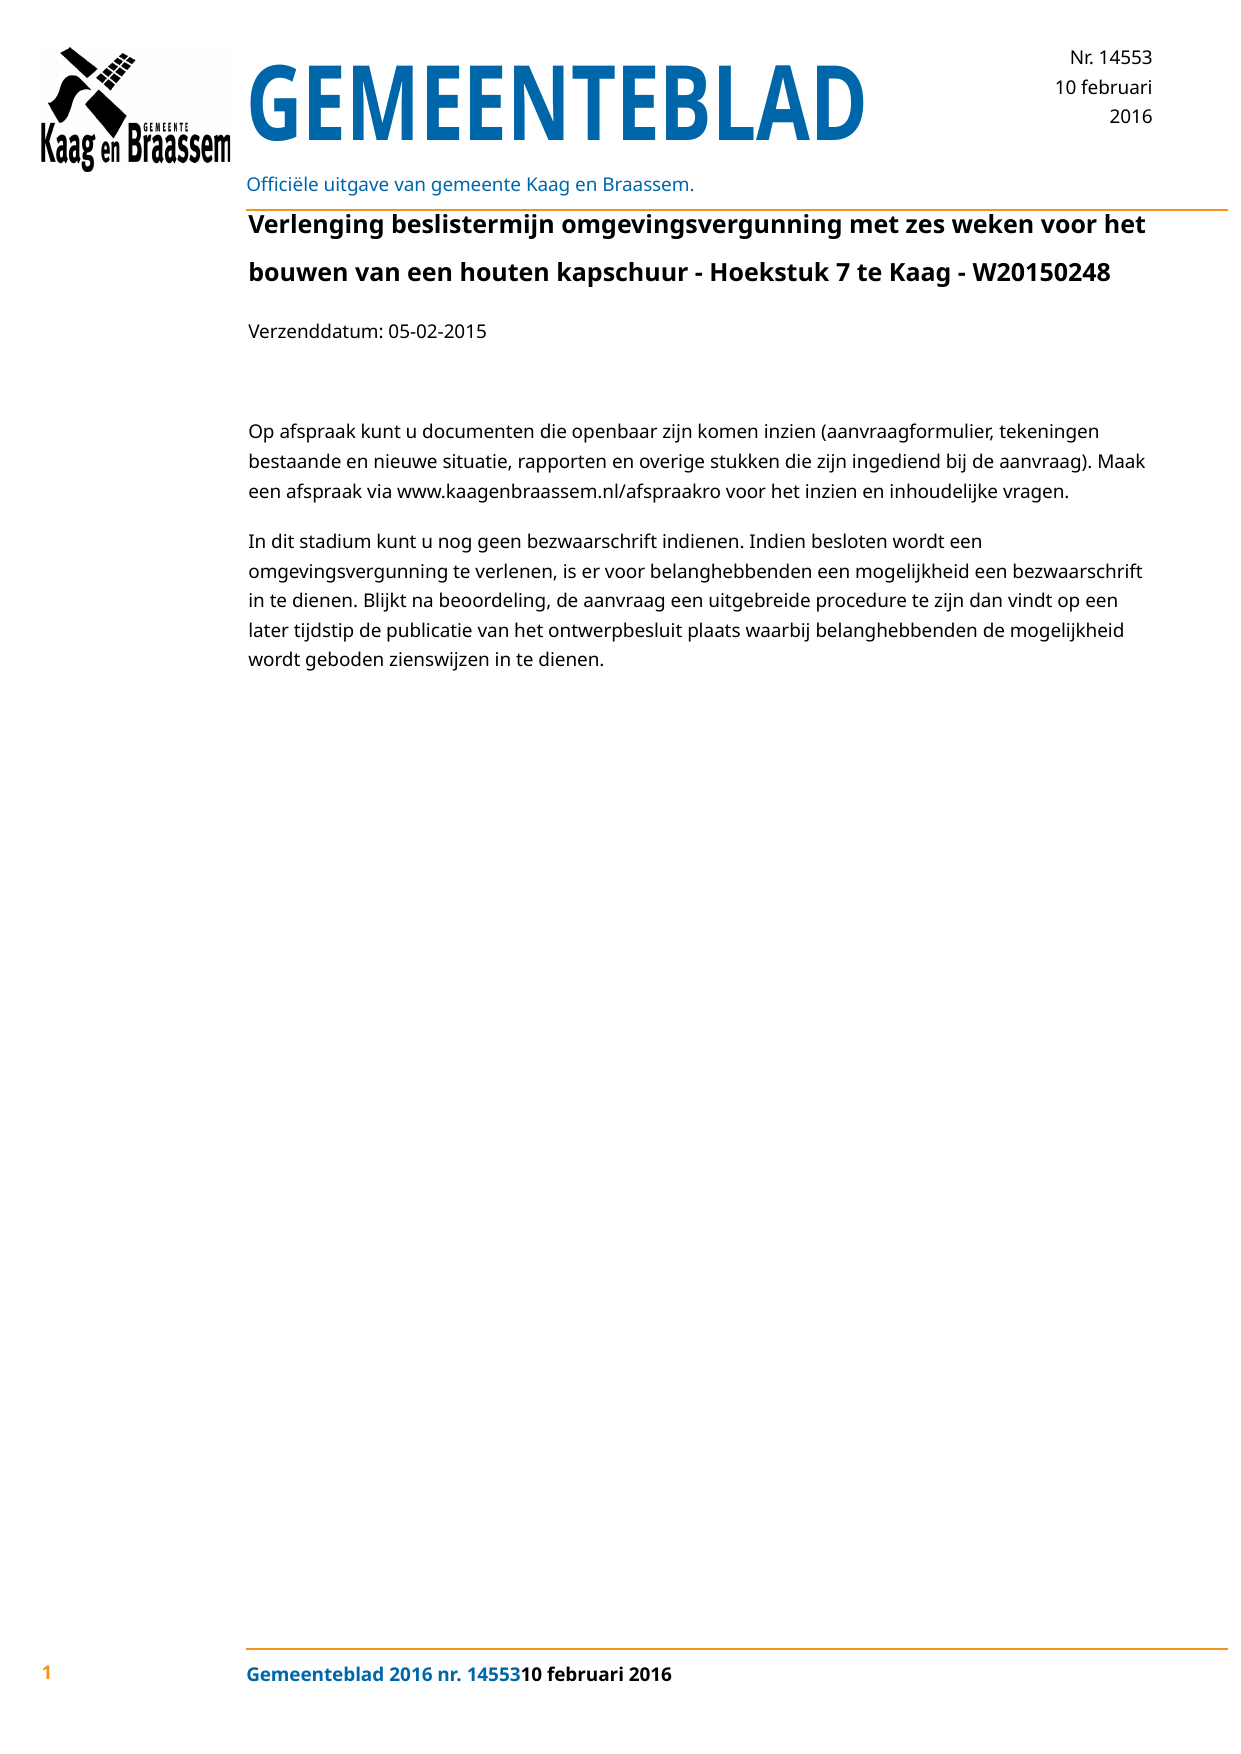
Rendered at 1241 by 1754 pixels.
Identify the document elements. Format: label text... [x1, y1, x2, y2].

text Verzenddatum: 05-02-2015 [248, 318, 1152, 344]
picture [41, 47, 231, 172]
text In dit stadium kunt u nog geen bezwaarschrift indienen. Indien besloten wordt een omgevingsvergunning te verlenen, is er voor belanghebbenden een mogelijkheid een bezwaarschrift in te dienen. Blijkt na beoordeling, de aanvraag een uitgebreide procedure te zijn dan vindt op een later tijdstip de publicatie van het ontwerpbesluit plaats waarbij belanghebbenden de mogelijkheid wordt geboden zienswijzen in te dienen. [248, 528, 1152, 672]
text Op afspraak kunt u documenten die openbaar zijn komen inzien (aanvraagformulier, tekeningen bestaande en nieuwe situatie, rapporten en overige stukken die zijn ingediend bij de aanvraag). Maak een afspraak via www.kaagenbraassem.nl/afspraakro voor het inzien en inhoudelijke vragen. [248, 419, 1152, 504]
text Verlenging beslistermijn omgevingsvergunning met zes weken voor het bouwen van een houten kapschuur - Hoekstuk 7 te Kaag - W20150248 [248, 211, 1152, 288]
